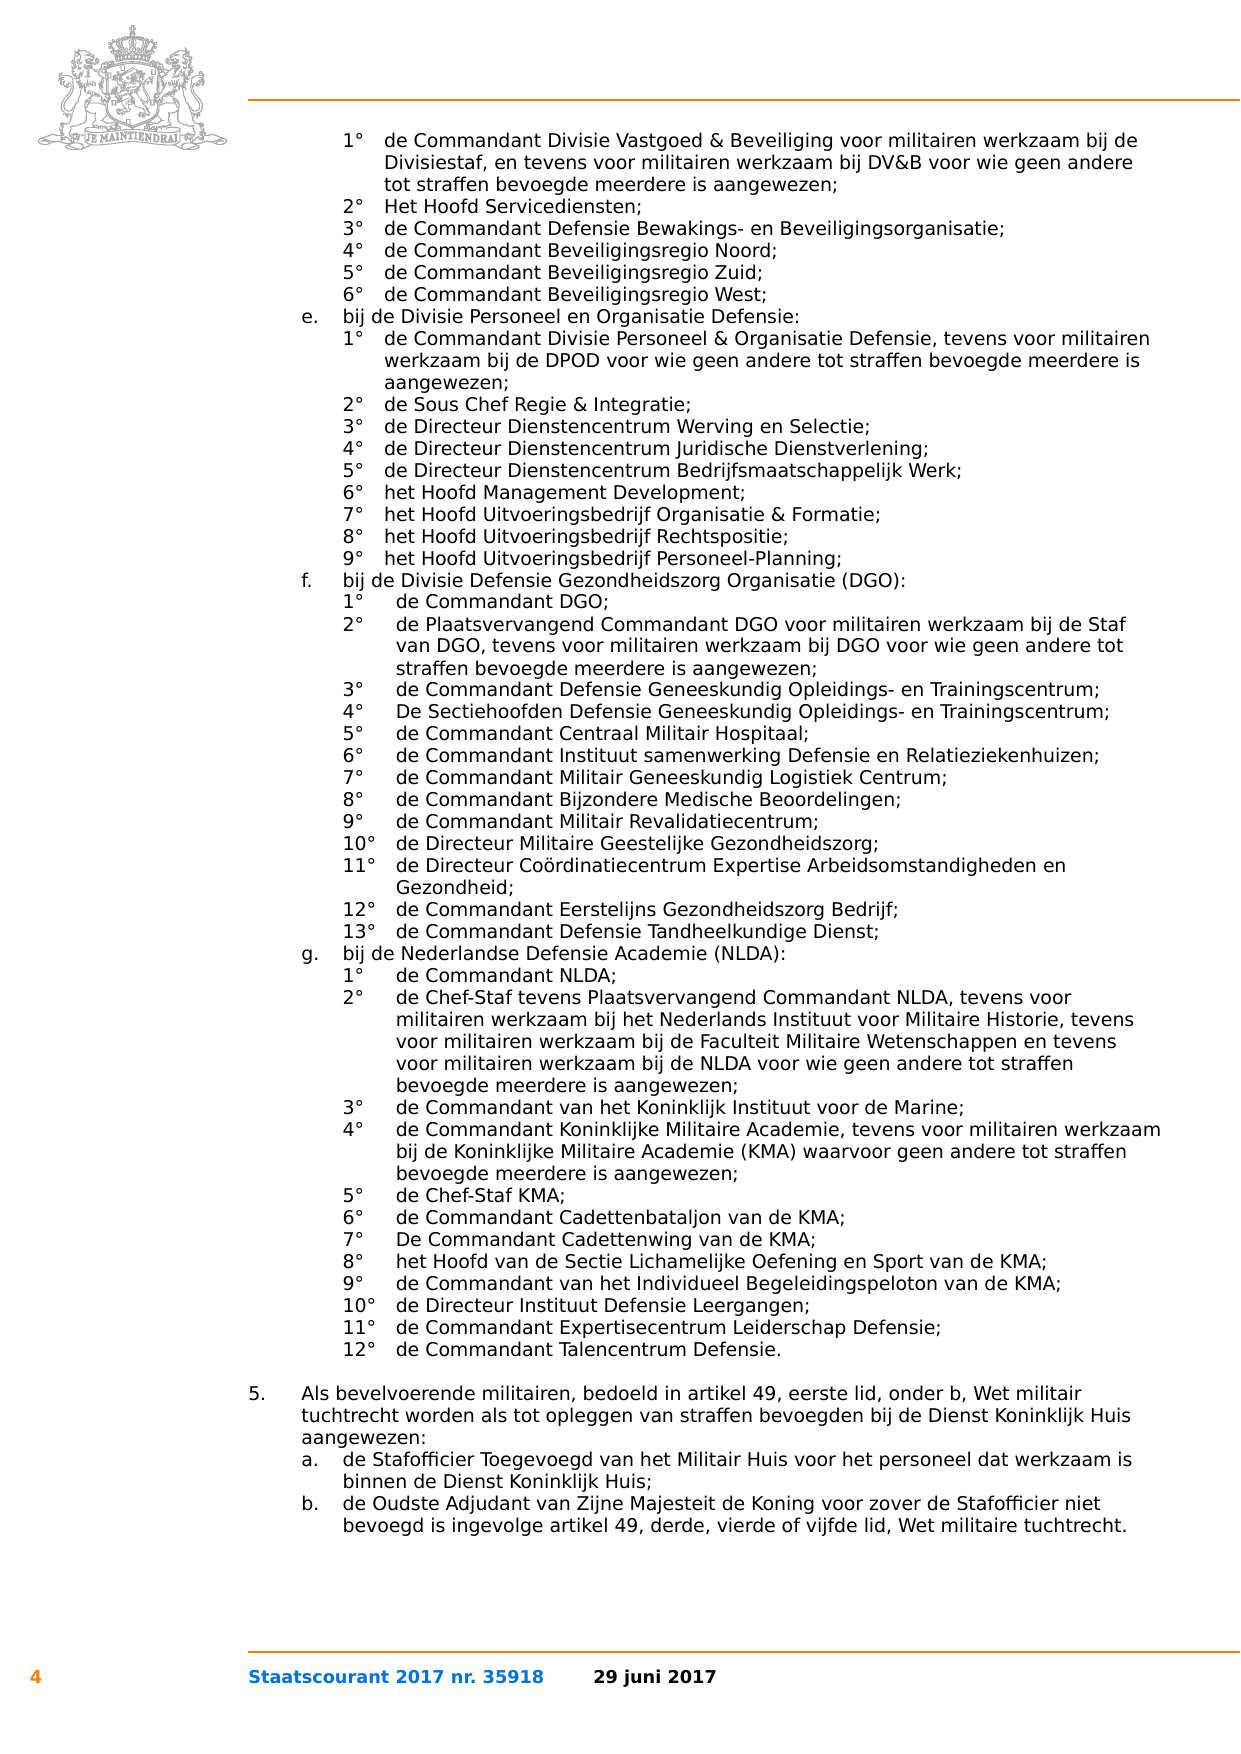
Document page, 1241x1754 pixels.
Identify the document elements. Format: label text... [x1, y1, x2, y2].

text 2° Het Hoofd Servicediensten; [342, 196, 1163, 218]
text 1° de Commandant NLDA; [342, 965, 1163, 987]
text 1° de Commandant DGO; [342, 591, 1163, 613]
text 1° de Commandant Divisie Vastgoed & Beveiliging voor militairen werkzaam bij de Divisiestaf, en tevens voor militairen werkzaam bij DV&B voor wie geen andere tot straffen bevoegde meerdere is aangewezen; [342, 130, 1163, 196]
text 12° de Commandant Eerstelijns Gezondheidszorg Bedrijf; [342, 899, 1163, 921]
text 6° de Commandant Cadettenbataljon van de KMA; [342, 1207, 1163, 1229]
text f. bij de Divisie Defensie Gezondheidszorg Organisatie (DGO): [301, 569, 1163, 591]
text 11° de Commandant Expertisecentrum Leiderschap Defensie; [342, 1317, 1163, 1339]
text 6° de Commandant Instituut samenwerking Defensie en Relatieziekenhuizen; [342, 745, 1163, 767]
text 5° de Commandant Centraal Militair Hospitaal; [342, 723, 1163, 745]
text 5° de Directeur Dienstencentrum Bedrijfsmaatschappelijk Werk; [342, 459, 1163, 482]
text 3° de Commandant van het Koninklijk Instituut voor de Marine; [342, 1097, 1163, 1119]
text b. de Oudste Adjudant van Zijne Majesteit de Koning voor zover de Stafofficier niet bevoegd is ingevolge artikel 49, derde, vierde of vijfde lid, Wet militaire tuchtrecht. [301, 1492, 1163, 1536]
text 13° de Commandant Defensie Tandheelkundige Dienst; [342, 921, 1163, 943]
text 10° de Directeur Militaire Geestelijke Gezondheidszorg; [342, 833, 1163, 855]
text 4° De Sectiehoofden Defensie Geneeskundig Opleidings- en Trainingscentrum; [342, 701, 1163, 723]
picture [38, 25, 227, 150]
text 10° de Directeur Instituut Defensie Leergangen; [342, 1295, 1163, 1317]
text 11° de Directeur Coördinatiecentrum Expertise Arbeidsomstandigheden en Gezondheid; [342, 855, 1163, 899]
text 2° de Chef-Staf tevens Plaatsvervangend Commandant NLDA, tevens voor militairen werkzaam bij het Nederlands Instituut voor Militaire Historie, tevens voor militairen werkzaam bij de Faculteit Militaire Wetenschappen en tevens voor militairen werkzaam bij de NLDA voor wie geen andere tot straffen bevoegde meerdere is aangewezen; [342, 987, 1163, 1097]
text 4° de Commandant Beveiligingsregio Noord; [342, 240, 1163, 262]
text 2° de Sous Chef Regie & Integratie; [342, 394, 1163, 416]
text 2° de Plaatsvervangend Commandant DGO voor militairen werkzaam bij de Staf van DGO, tevens voor militairen werkzaam bij DGO voor wie geen andere tot straffen bevoegde meerdere is aangewezen; [342, 613, 1163, 679]
text 9° het Hoofd Uitvoeringsbedrijf Personeel-Planning; [342, 547, 1163, 569]
text a. de Stafofficier Toegevoegd van het Militair Huis voor het personeel dat werkzaam is binnen de Dienst Koninklijk Huis; [301, 1448, 1163, 1492]
text 4° de Directeur Dienstencentrum Juridische Dienstverlening; [342, 438, 1163, 459]
text 12° de Commandant Talencentrum Defensie. [342, 1339, 1163, 1361]
text 8° het Hoofd Uitvoeringsbedrijf Rechtspositie; [342, 526, 1163, 547]
text 5° de Chef-Staf KMA; [342, 1185, 1163, 1207]
text 4° de Commandant Koninklijke Militaire Academie, tevens voor militairen werkzaam bij de Koninklijke Militaire Academie (KMA) waarvoor geen andere tot straffen bevoegde meerdere is aangewezen; [342, 1119, 1163, 1185]
text 5. Als bevelvoerende militairen, bedoeld in artikel 49, eerste lid, onder b, Wet militair tuchtrecht worden als tot opleggen van straffen bevoegden bij de Dienst Koninklijk Huis aangewezen: [248, 1383, 1163, 1448]
text g. bij de Nederlandse Defensie Academie (NLDA): [301, 943, 1163, 965]
text 9° de Commandant Militair Revalidatiecentrum; [342, 811, 1163, 833]
text e. bij de Divisie Personeel en Organisatie Defensie: [301, 306, 1163, 328]
text 7° De Commandant Cadettenwing van de KMA; [342, 1229, 1163, 1251]
text 6° het Hoofd Management Development; [342, 482, 1163, 503]
text 1° de Commandant Divisie Personeel & Organisatie Defensie, tevens voor militairen werkzaam bij de DPOD voor wie geen andere tot straffen bevoegde meerdere is aangewezen; [342, 328, 1163, 394]
text 6° de Commandant Beveiligingsregio West; [342, 284, 1163, 306]
text 8° de Commandant Bijzondere Medische Beoordelingen; [342, 789, 1163, 811]
text 5° de Commandant Beveiligingsregio Zuid; [342, 262, 1163, 284]
text 9° de Commandant van het Individueel Begeleidingspeloton van de KMA; [342, 1273, 1163, 1295]
text 8° het Hoofd van de Sectie Lichamelijke Oefening en Sport van de KMA; [342, 1251, 1163, 1273]
text 7° de Commandant Militair Geneeskundig Logistiek Centrum; [342, 767, 1163, 789]
text 3° de Directeur Dienstencentrum Werving en Selectie; [342, 416, 1163, 438]
text 3° de Commandant Defensie Bewakings- en Beveiligingsorganisatie; [342, 218, 1163, 240]
text 7° het Hoofd Uitvoeringsbedrijf Organisatie & Formatie; [342, 503, 1163, 526]
text 3° de Commandant Defensie Geneeskundig Opleidings- en Trainingscentrum; [342, 679, 1163, 701]
